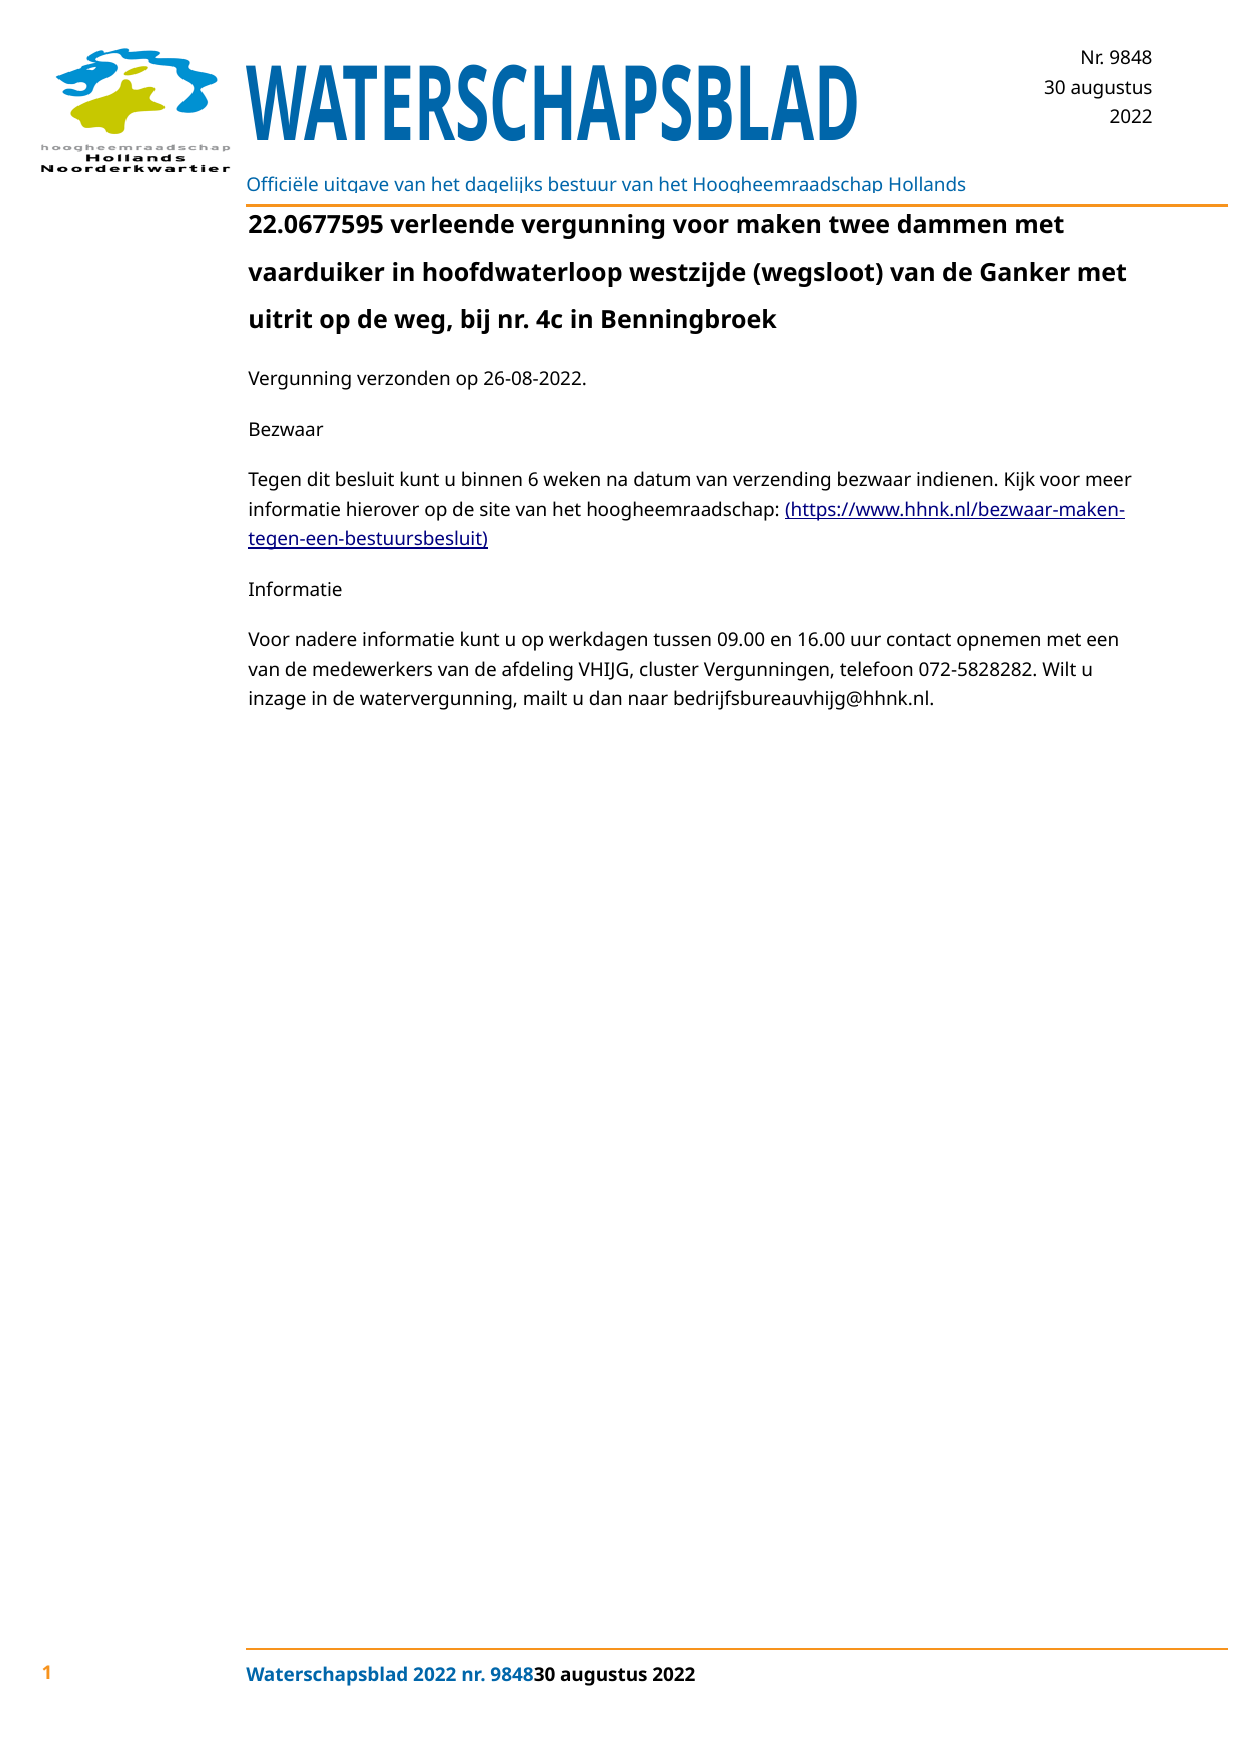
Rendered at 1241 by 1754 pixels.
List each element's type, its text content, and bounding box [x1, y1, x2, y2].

text 22.0677595 verleende vergunning voor maken twee dammen met vaarduiker in hoofdwaterloop westzijde (wegsloot) van de Ganker met uitrit op de weg, bij nr. 4c in Benningbroek [248, 207, 1152, 336]
text Bezwaar [248, 416, 1152, 442]
text Informatie [248, 576, 1152, 602]
text Voor nadere informatie kunt u op werkdagen tussen 09.00 en 16.00 uur contact opnemen met een van de medewerkers van de afdeling VHIJG, cluster Vergunningen, telefoon 072-5828282. Wilt u inzage in de watervergunning, mailt u dan naar bedrijfsbureauvhijg@hhnk.nl. [248, 626, 1152, 711]
picture [41, 47, 231, 172]
text Vergunning verzonden op 26-08-2022. [248, 366, 1152, 391]
text Tegen dit besluit kunt u binnen 6 weken na datum van verzending bezwaar indienen. Kijk voor meer informatie hierover op de site van het hoogheemraadschap: (https://www.hhnk.nl/bezwaar-maken-tegen-een-bestuursbesluit) [248, 466, 1152, 551]
